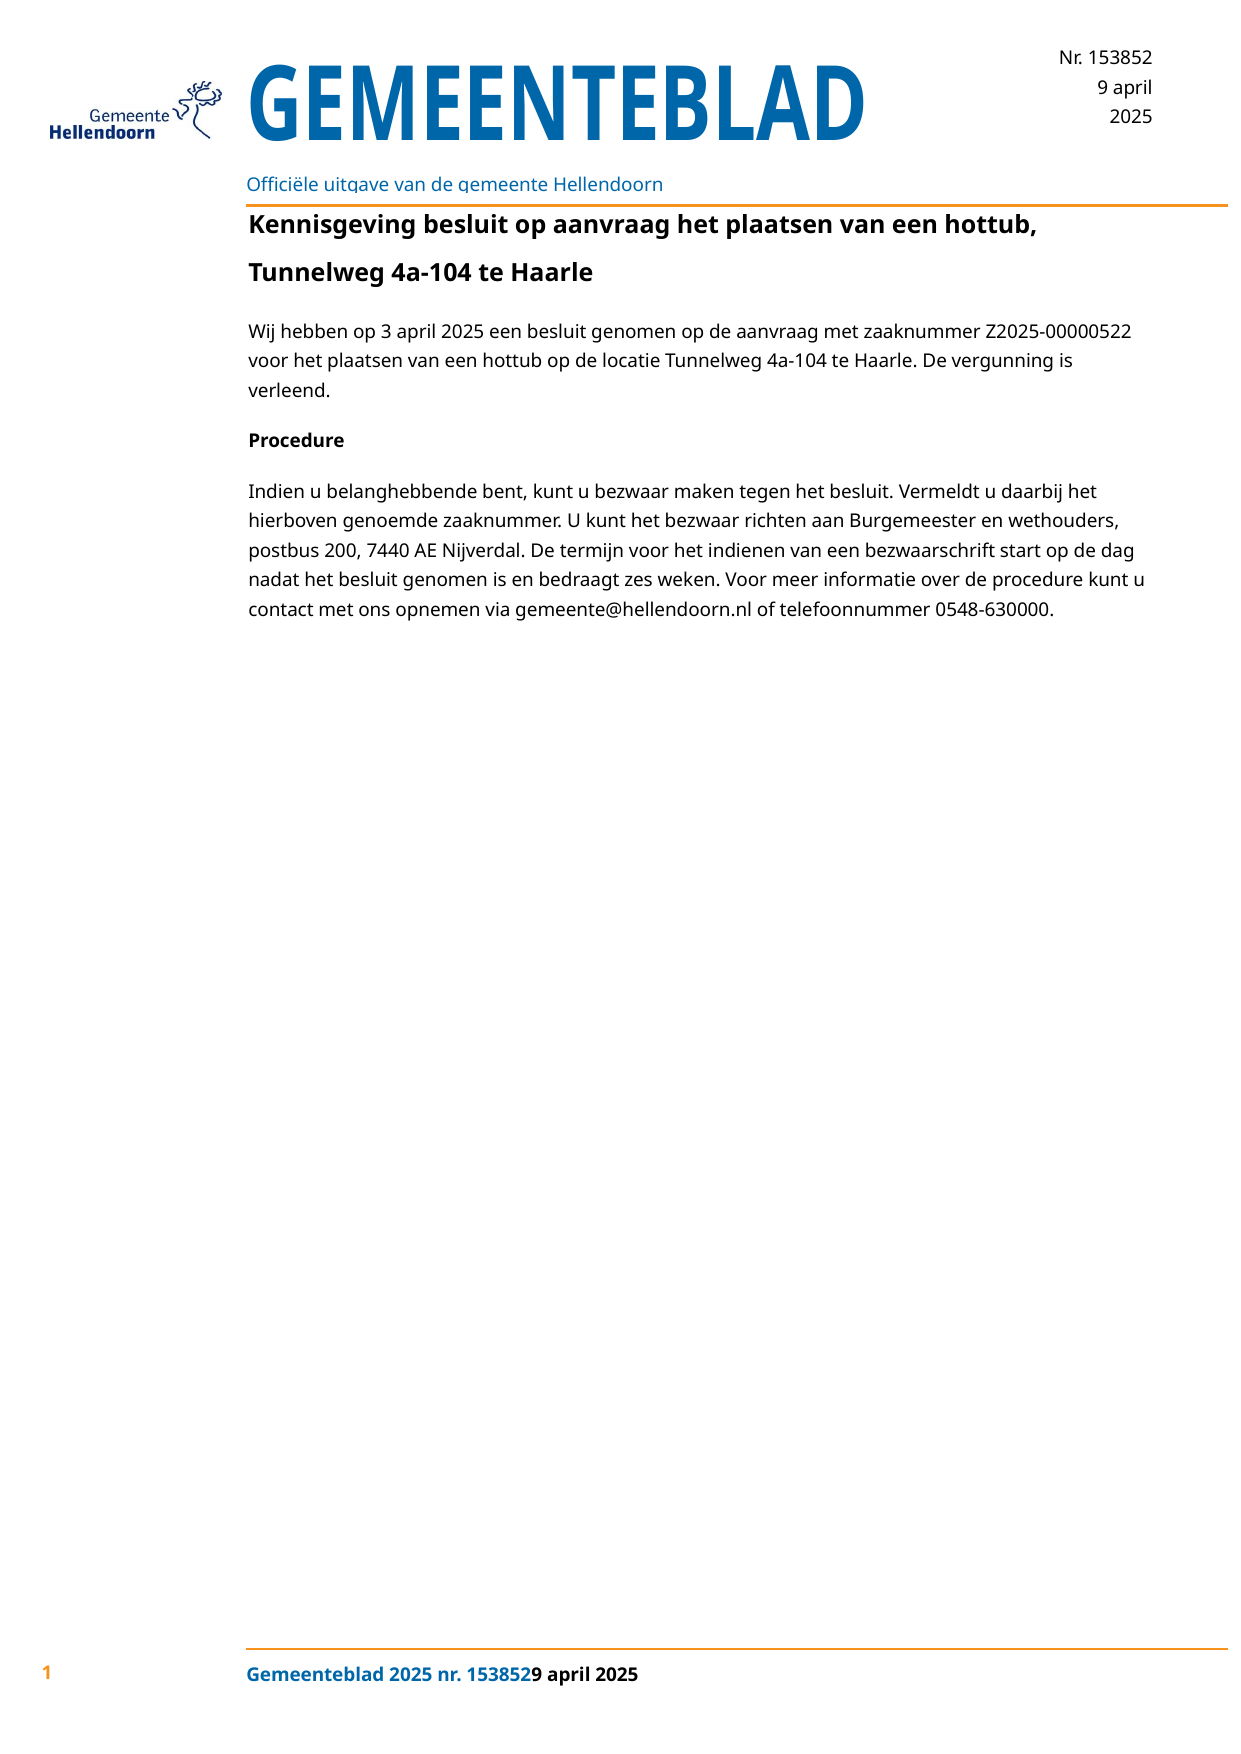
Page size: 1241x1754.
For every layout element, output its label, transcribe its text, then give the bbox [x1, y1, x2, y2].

picture [41, 47, 231, 172]
text Wij hebben op 3 april 2025 een besluit genomen op de aanvraag met zaaknummer Z2025-00000522 voor het plaatsen van een hottub op de locatie Tunnelweg 4a-104 te Haarle. De vergunning is verleend. [248, 318, 1152, 403]
text Procedure [248, 427, 1152, 453]
text Indien u belanghebbende bent, kunt u bezwaar maken tegen het besluit. Vermeldt u daarbij het hierboven genoemde zaaknummer. U kunt het bezwaar richten aan Burgemeester en wethouders, postbus 200, 7440 AE Nijverdal. De termijn voor het indienen van een bezwaarschrift start op de dag nadat het besluit genomen is en bedraagt zes weken. Voor meer informatie over de procedure kunt u contact met ons opnemen via gemeente@hellendoorn.nl of telefoonnummer 0548-630000. [248, 478, 1152, 622]
text Kennisgeving besluit op aanvraag het plaatsen van een hottub, Tunnelweg 4a-104 te Haarle [248, 207, 1152, 288]
